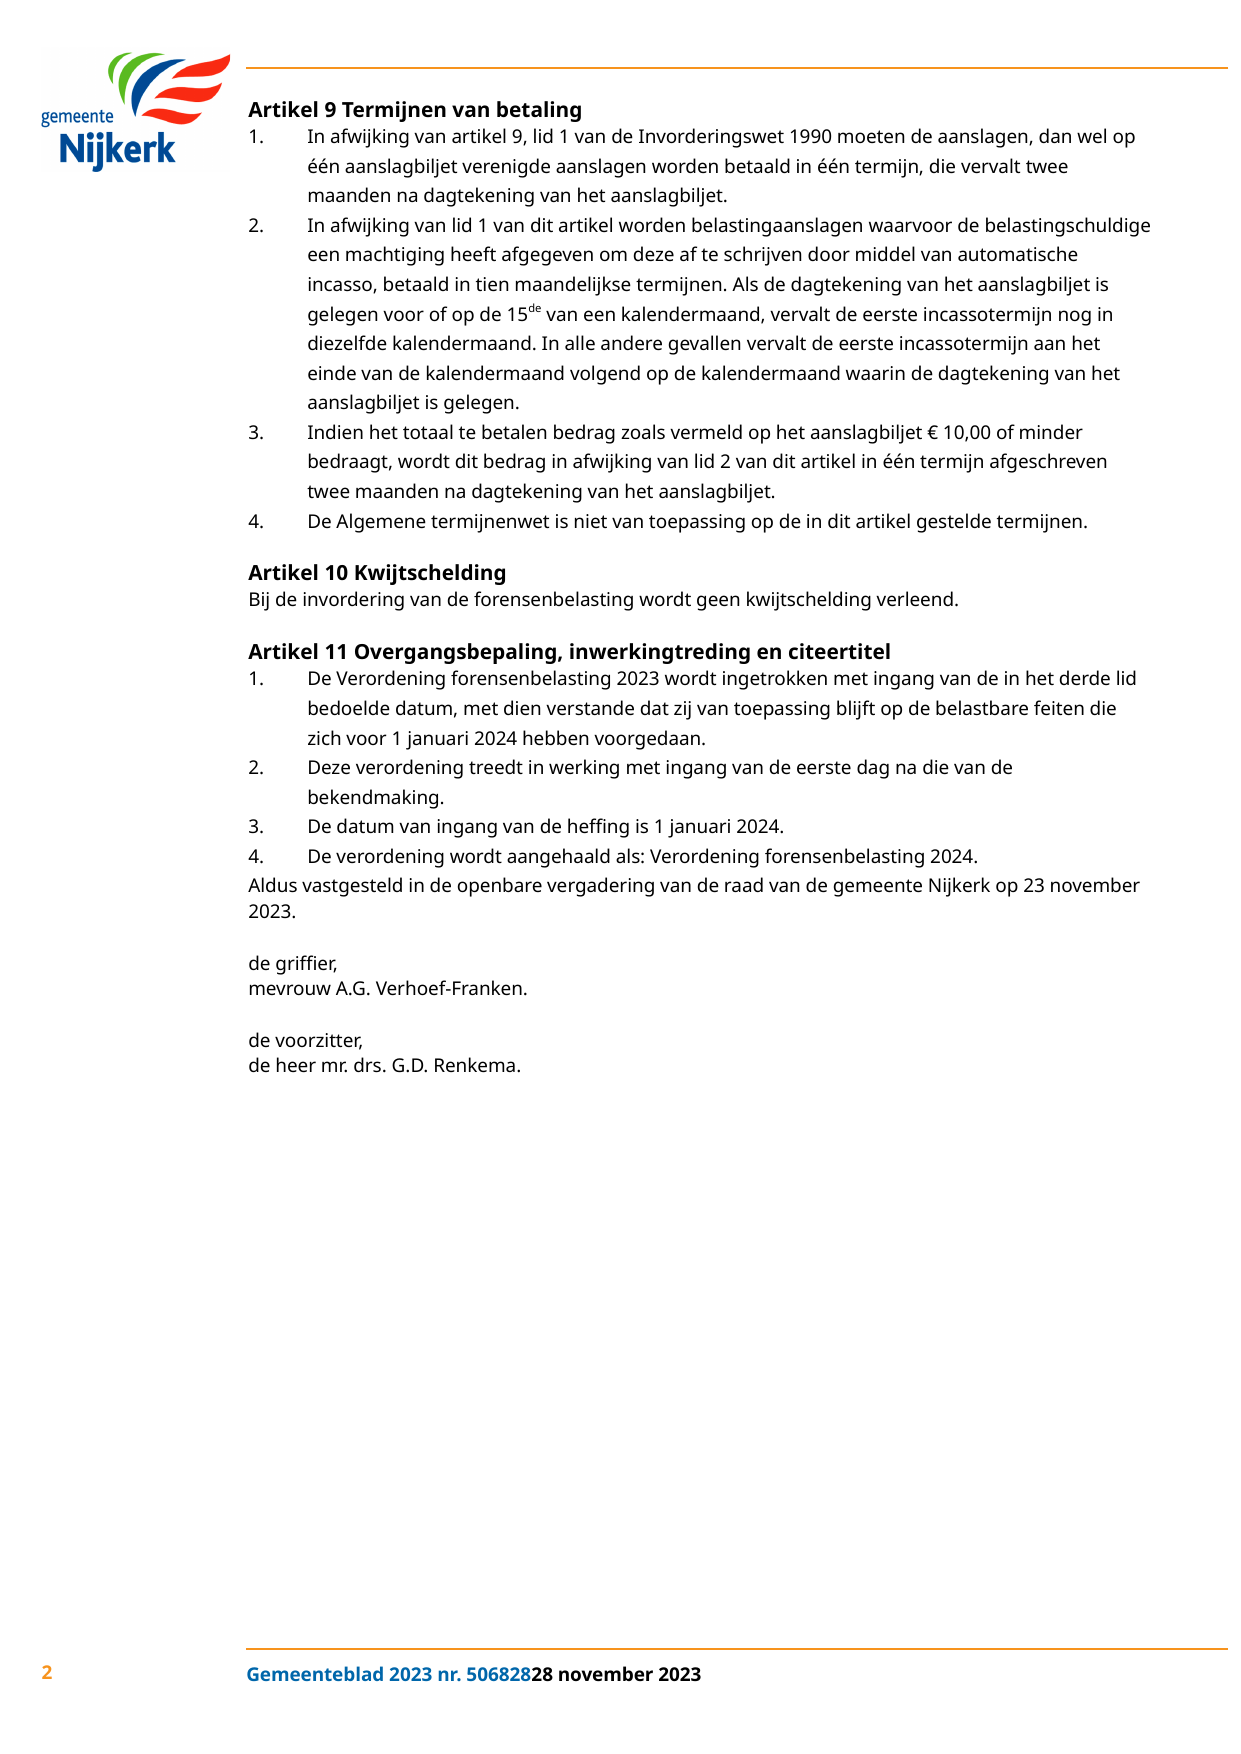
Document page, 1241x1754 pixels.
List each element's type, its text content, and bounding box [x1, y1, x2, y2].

picture [41, 47, 231, 172]
text Artikel 11 Overgangsbepaling, inwerkingtreding en citeertitel [248, 637, 1152, 666]
list De datum van ingang van de heffing is 1 januari 2024. [248, 813, 1152, 839]
list De Verordening forensenbelasting 2023 wordt ingetrokken met ingang van de in het derde lid bedoelde datum, met dien verstande dat zij van toepassing blijft op de belastbare feiten die zich voor 1 januari 2024 hebben voorgedaan. [248, 666, 1152, 750]
text Bij de invordering van de forensenbelasting wordt geen kwijtschelding verleend. [248, 587, 1152, 612]
text Aldus vastgesteld in de openbare vergadering van de raad van de gemeente Nijkerk op 23 november 2023. [248, 873, 1152, 924]
text mevrouw A.G. Verhoef-Franken. [248, 976, 1152, 1001]
text de heer mr. drs. G.D. Renkema. [248, 1053, 1152, 1078]
list Deze verordening treedt in werking met ingang van de eerste dag na die van de bekendmaking. [248, 754, 1152, 809]
text de voorzitter, [248, 1027, 1152, 1053]
list De Algemene termijnenwet is niet van toepassing op de in dit artikel gestelde termijnen. [248, 508, 1152, 533]
list Indien het totaal te betalen bedrag zoals vermeld op het aanslagbiljet € 10,00 of minder bedraagt, wordt dit bedrag in afwijking van lid 2 van dit artikel in één termijn afgeschreven twee maanden na dagtekening van het aanslagbiljet. [248, 419, 1152, 504]
text Artikel 10 Kwijtschelding [248, 558, 1152, 587]
list In afwijking van artikel 9, lid 1 van de Invorderingswet 1990 moeten de aanslagen, dan wel op één aanslagbiljet verenigde aanslagen worden betaald in één termijn, die vervalt twee maanden na dagtekening van het aanslagbiljet. [248, 123, 1152, 208]
list In afwijking van lid 1 van dit artikel worden belastingaanslagen waarvoor de belastingschuldige een machtiging heeft afgegeven om deze af te schrijven door middel van automatische incasso, betaald in tien maandelijkse termijnen. Als de dagtekening van het aanslagbiljet is gelegen voor of op de 15de van een kalendermaand, vervalt de eerste incassotermijn nog in diezelfde kalendermaand. In alle andere gevallen vervalt de eerste incassotermijn aan het einde van de kalendermaand volgend op de kalendermaand waarin de dagtekening van het aanslagbiljet is gelegen. [248, 212, 1152, 415]
list De verordening wordt aangehaald als: Verordening forensenbelasting 2024. [248, 843, 1152, 869]
text Artikel 9 Termijnen van betaling [248, 95, 1152, 123]
text de griffier, [248, 950, 1152, 976]
